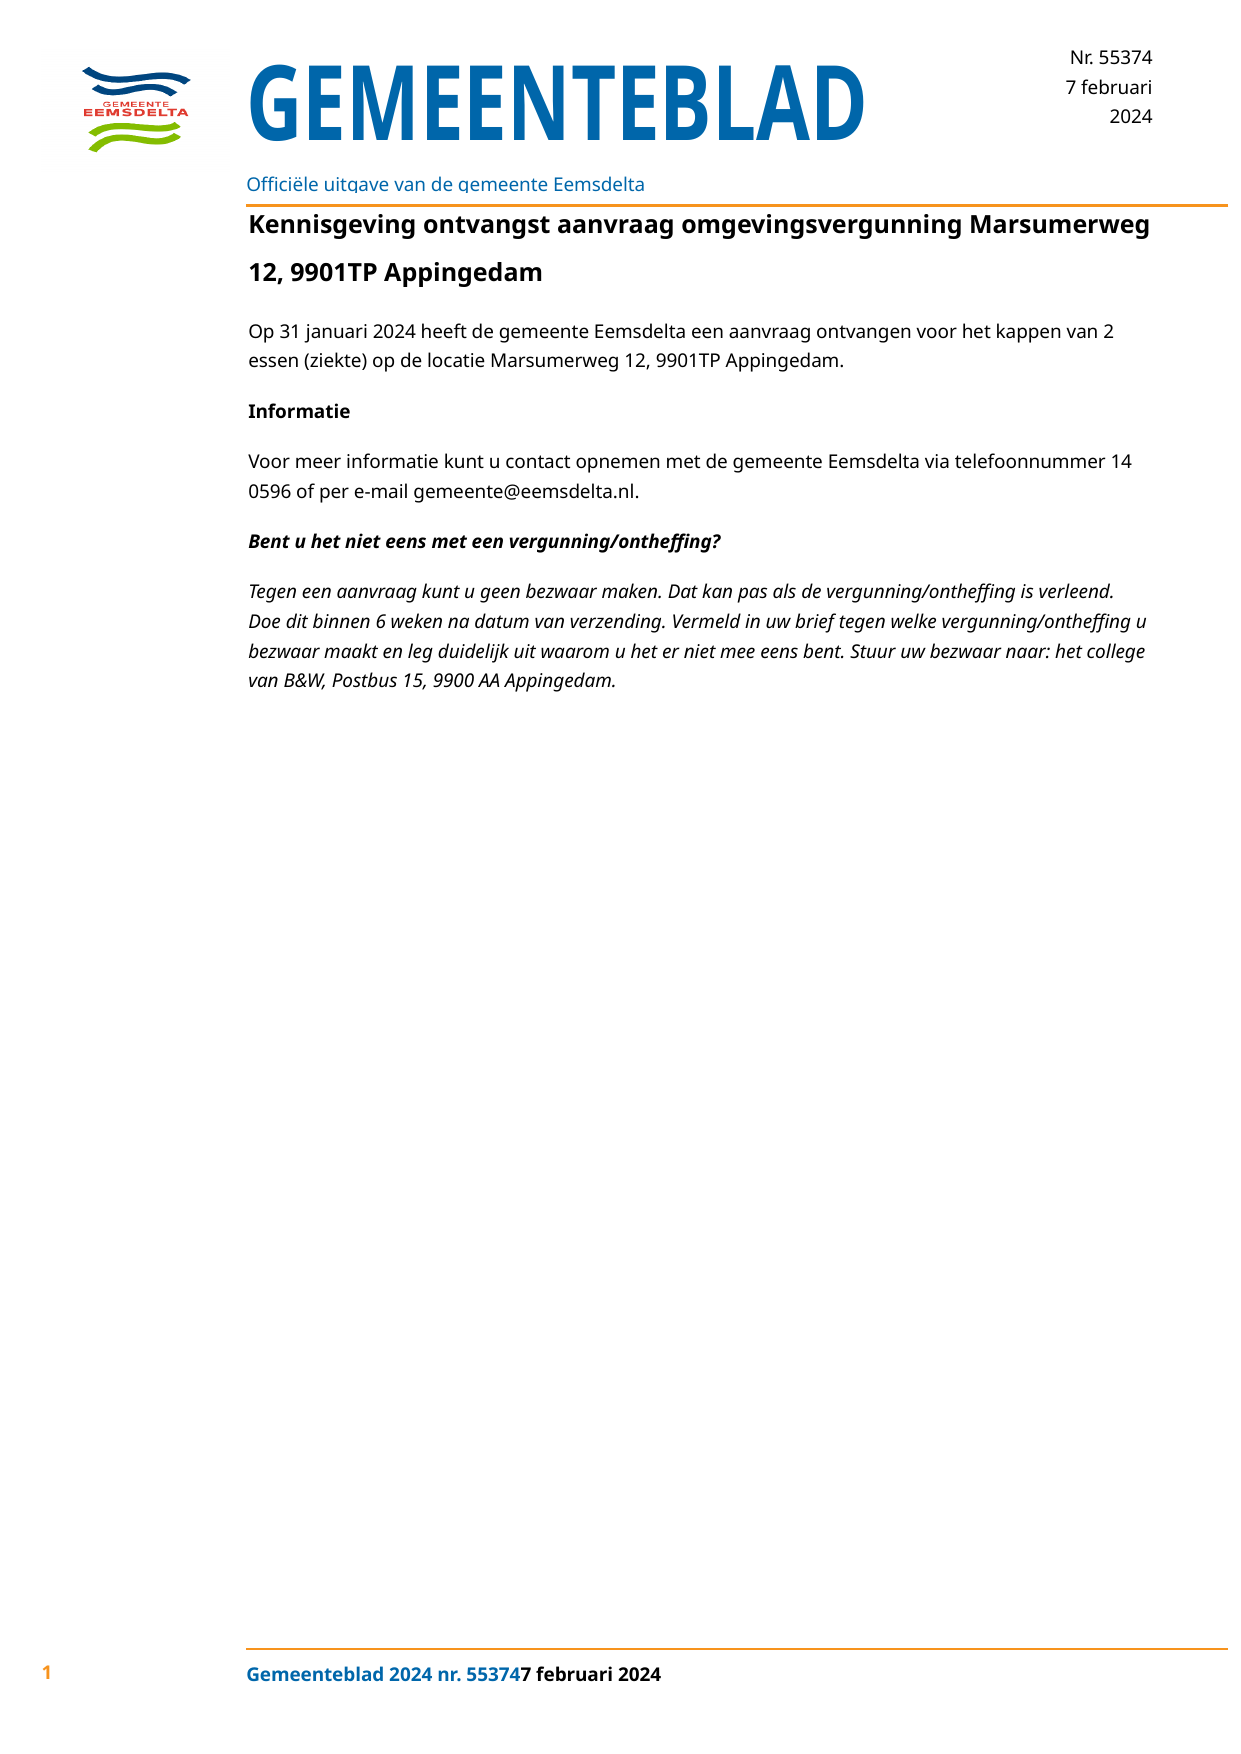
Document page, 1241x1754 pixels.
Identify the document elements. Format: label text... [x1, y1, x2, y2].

picture [41, 47, 231, 172]
text Kennisgeving ontvangst aanvraag omgevingsvergunning Marsumerweg 12, 9901TP Appingedam [248, 207, 1152, 288]
text Informatie [248, 398, 1152, 424]
text Bent u het niet eens met een vergunning/ontheffing? [248, 528, 1152, 554]
text Voor meer informatie kunt u contact opnemen met de gemeente Eemsdelta via telefoonnummer 14 0596 of per e-mail gemeente@eemsdelta.nl. [248, 448, 1152, 504]
text Tegen een aanvraag kunt u geen bezwaar maken. Dat kan pas als de vergunning/ontheffing is verleend. Doe dit binnen 6 weken na datum van verzending. Vermeld in uw brief tegen welke vergunning/ontheffing u bezwaar maakt en leg duidelijk uit waarom u het er niet mee eens bent. Stuur uw bezwaar naar: het college van B&W, Postbus 15, 9900 AA Appingedam. [248, 579, 1152, 693]
text Op 31 januari 2024 heeft de gemeente Eemsdelta een aanvraag ontvangen voor het kappen van 2 essen (ziekte) op de locatie Marsumerweg 12, 9901TP Appingedam. [248, 318, 1152, 373]
